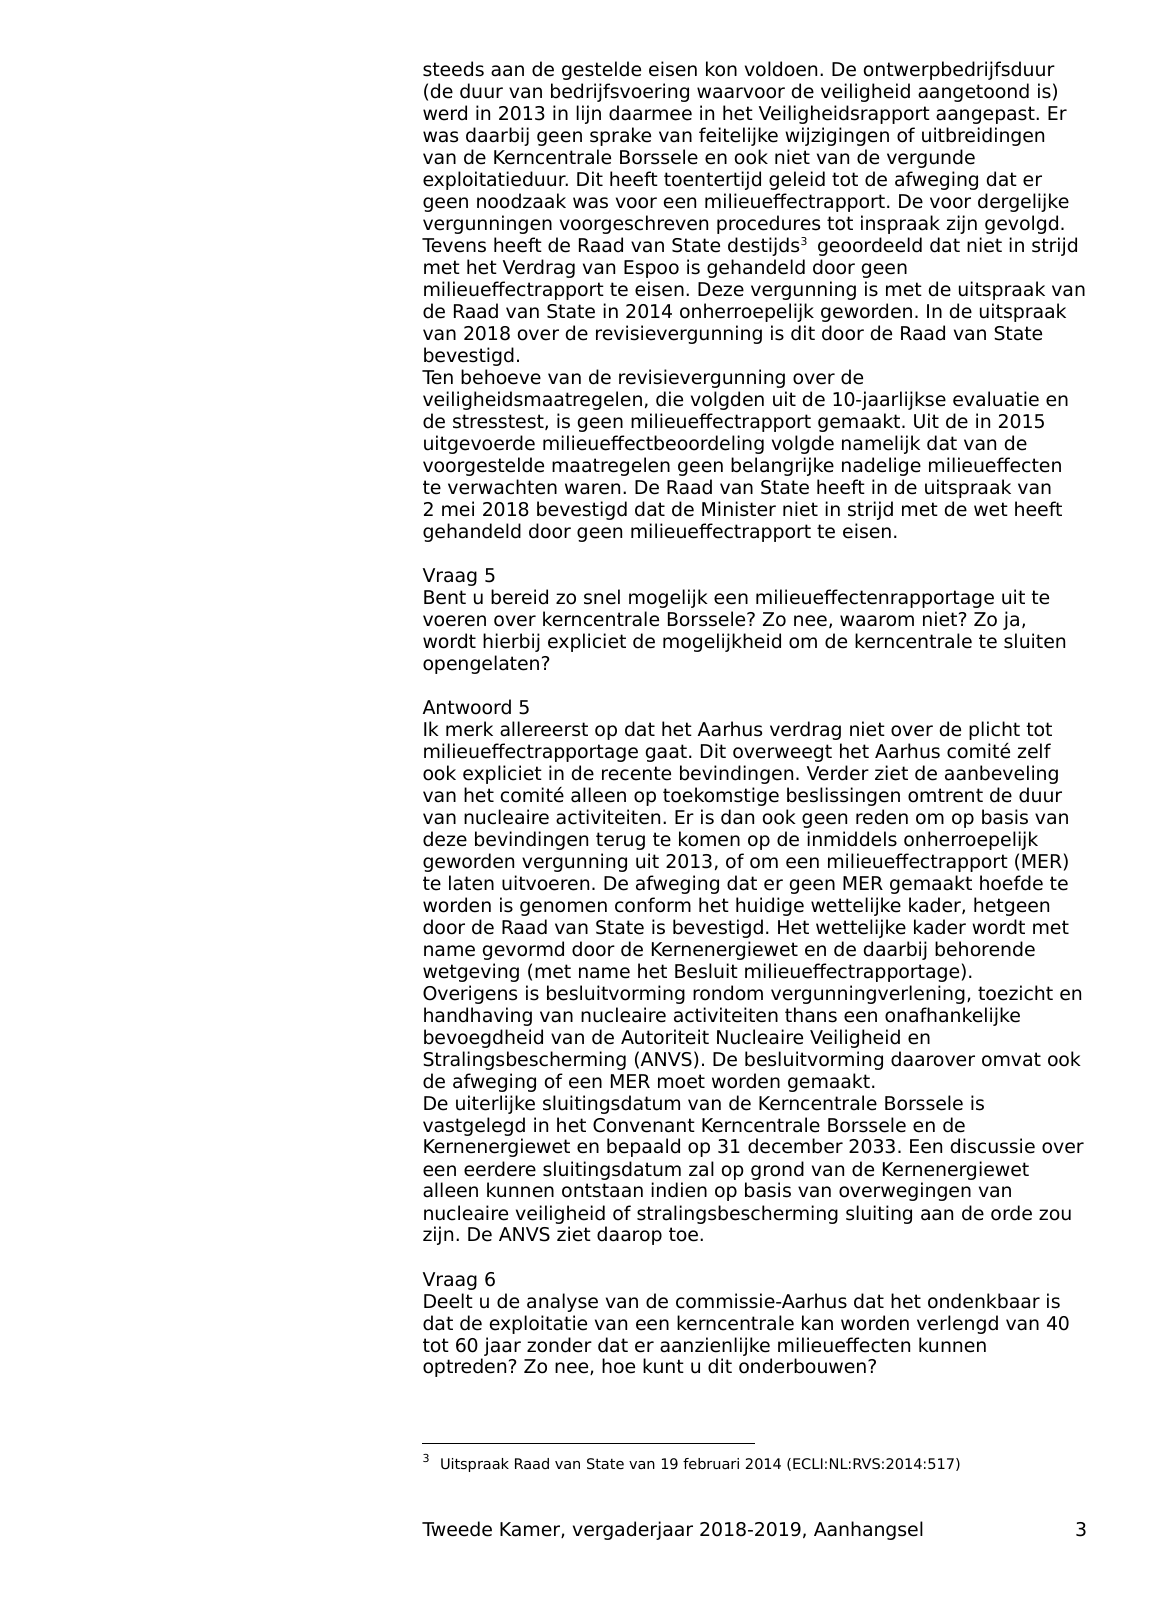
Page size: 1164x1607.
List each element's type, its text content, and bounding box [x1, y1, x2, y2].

text Uitspraak Raad van State van 19 februari 2014 (ECLI:NL:RVS:2014:517) [422, 1452, 1087, 1474]
text Antwoord 5 [422, 697, 1087, 719]
text De uiterlijke sluitingsdatum van de Kerncentrale Borssele is vastgelegd in het Convenant Kerncentrale Borssele en de Kernenergiewet en bepaald op 31 december 2033. Een discussie over een eerdere sluitingsdatum zal op grond van de Kernenergiewet alleen kunnen ontstaan indien op basis van overwegingen van nucleaire veiligheid of stralingsbescherming sluiting aan de orde zou zijn. De ANVS ziet daarop toe. [422, 1092, 1087, 1246]
text Bent u bereid zo snel mogelijk een milieueffectenrapportage uit te voeren over kerncentrale Borssele? Zo nee, waarom niet? Zo ja, wordt hierbij expliciet de mogelijkheid om de kerncentrale te sluiten opengelaten? [422, 587, 1087, 675]
text Overigens is besluitvorming rondom vergunningverlening, toezicht en handhaving van nucleaire activiteiten thans een onafhankelijke bevoegdheid van de Autoriteit Nucleaire Veiligheid en Stralingsbescherming (ANVS). De besluitvorming daarover omvat ook de afweging of een MER moet worden gemaakt. [422, 983, 1087, 1092]
text Vraag 6 [422, 1268, 1087, 1291]
text Vraag 5 [422, 565, 1087, 587]
text Ik merk allereerst op dat het Aarhus verdrag niet over de plicht tot milieueffectrapportage gaat. Dit overweegt het Aarhus comité zelf ook expliciet in de recente bevindingen. Verder ziet de aanbeveling van het comité alleen op toekomstige beslissingen omtrent de duur van nucleaire activiteiten. Er is dan ook geen reden om op basis van deze bevindingen terug te komen op de inmiddels onherroepelijk geworden vergunning uit 2013, of om een milieueffectrapport (MER) te laten uitvoeren. De afweging dat er geen MER gemaakt hoefde te worden is genomen conform het huidige wettelijke kader, hetgeen door de Raad van State is bevestigd. Het wettelijke kader wordt met name gevormd door de Kernenergiewet en de daarbij behorende wetgeving (met name het Besluit milieueffectrapportage). [422, 719, 1087, 983]
text Ten behoeve van de revisievergunning over de veiligheidsmaatregelen, die volgden uit de 10-jaarlijkse evaluatie en de stresstest, is geen milieueffectrapport gemaakt. Uit de in 2015 uitgevoerde milieueffectbeoordeling volgde namelijk dat van de voorgestelde maatregelen geen belangrijke nadelige milieueffecten te verwachten waren. De Raad van State heeft in de uitspraak van 2 mei 2018 bevestigd dat de Minister niet in strijd met de wet heeft gehandeld door geen milieueffectrapport te eisen. [422, 367, 1087, 543]
text steeds aan de gestelde eisen kon voldoen. De ontwerpbedrijfsduur (de duur van bedrijfsvoering waarvoor de veiligheid aangetoond is) werd in 2013 in lijn daarmee in het Veiligheidsrapport aangepast. Er was daarbij geen sprake van feitelijke wijzigingen of uitbreidingen van de Kerncentrale Borssele en ook niet van de vergunde exploitatieduur. Dit heeft toentertijd geleid tot de afweging dat er geen noodzaak was voor een milieueffectrapport. De voor dergelijke vergunningen voorgeschreven procedures tot inspraak zijn gevolgd. Tevens heeft de Raad van State destijds geoordeeld dat niet in strijd met het Verdrag van Espoo is gehandeld door geen milieueffectrapport te eisen. Deze vergunning is met de uitspraak van de Raad van State in 2014 onherroepelijk geworden. In de uitspraak van 2018 over de revisievergunning is dit door de Raad van State bevestigd. [422, 59, 1087, 367]
text Deelt u de analyse van de commissie-Aarhus dat het ondenkbaar is dat de exploitatie van een kerncentrale kan worden verlengd van 40 tot 60 jaar zonder dat er aanzienlijke milieueffecten kunnen optreden? Zo nee, hoe kunt u dit onderbouwen? [422, 1291, 1087, 1378]
